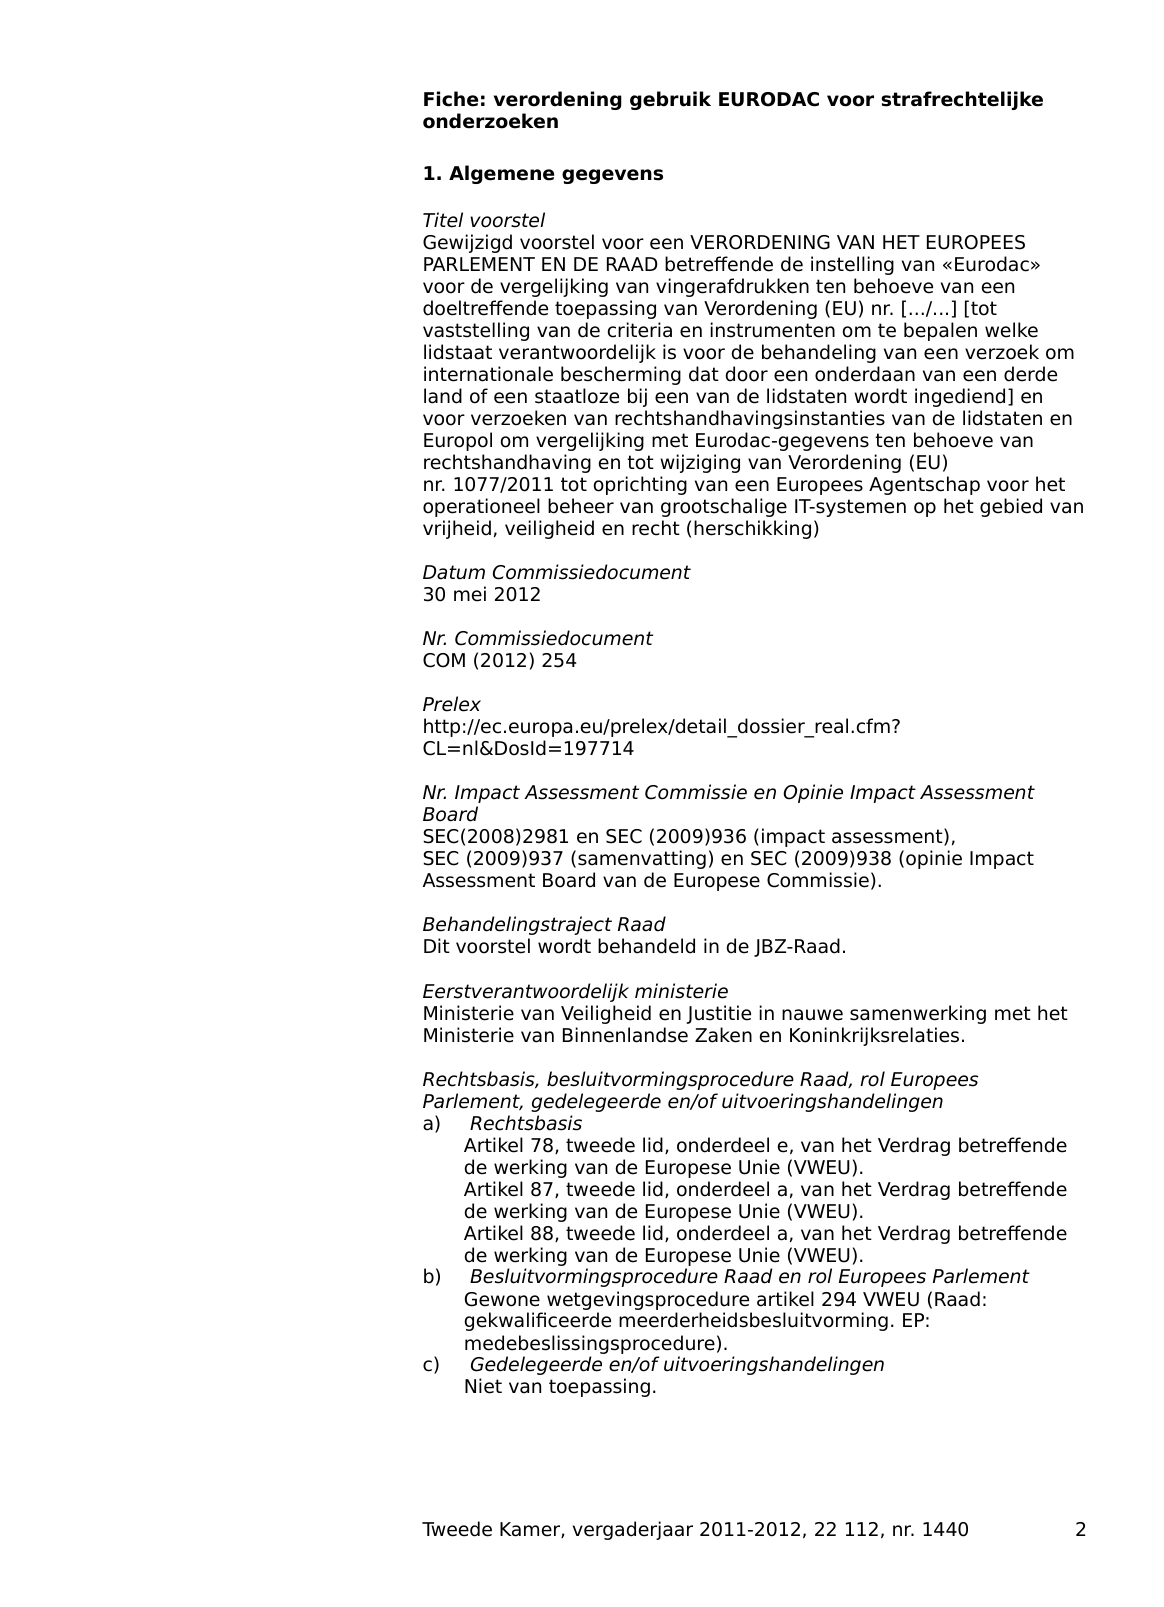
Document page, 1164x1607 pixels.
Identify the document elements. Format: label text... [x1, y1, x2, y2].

text Gewone wetgevingsprocedure artikel 294 VWEU (Raad: gekwalificeerde meerderheidsbesluitvorming. EP: medebeslissingsprocedure). [464, 1288, 1087, 1354]
text SEC(2008)2981 en SEC (2009)936 (impact assessment), SEC (2009)937 (samenvatting) en SEC (2009)938 (opinie Impact Assessment Board van de Europese Commissie). [422, 826, 1087, 892]
subtitle 1. Algemene gegevens [422, 163, 1087, 185]
text Ministerie van Veiligheid en Justitie in nauwe samenwerking met het Ministerie van Binnenlandse Zaken en Koninkrijksrelaties. [422, 1002, 1087, 1046]
text Eerstverantwoordelijk ministerie [422, 981, 1087, 1002]
text Prelex [422, 694, 1087, 716]
text Artikel 88, tweede lid, onderdeel a, van het Verdrag betreffende de werking van de Europese Unie (VWEU). [464, 1222, 1087, 1266]
text Artikel 87, tweede lid, onderdeel a, van het Verdrag betreffende de werking van de Europese Unie (VWEU). [464, 1178, 1087, 1222]
text Artikel 78, tweede lid, onderdeel e, van het Verdrag betreffende de werking van de Europese Unie (VWEU). [464, 1134, 1087, 1178]
text Dit voorstel wordt behandeld in de JBZ-Raad. [422, 936, 1087, 958]
text Titel voorstel [422, 210, 1087, 232]
text Niet van toepassing. [464, 1376, 1087, 1398]
text Nr. Impact Assessment Commissie en Opinie Impact Assessment Board [422, 782, 1087, 826]
text Nr. Commissiedocument [422, 628, 1087, 650]
text Behandelingstraject Raad [422, 914, 1087, 936]
text http://ec.europa.eu/prelex/detail_dossier_real.cfm?CL=nl&DosId=197714 [422, 716, 1087, 760]
text Datum Commissiedocument [422, 562, 1087, 584]
text a) Rechtsbasis [422, 1113, 1087, 1134]
text COM (2012) 254 [422, 650, 1087, 672]
text 30 mei 2012 [422, 584, 1087, 606]
subtitle Fiche: verordening gebruik EURODAC voor strafrechtelijke onderzoeken [422, 89, 1087, 133]
text Gewijzigd voorstel voor een VERORDENING VAN HET EUROPEES PARLEMENT EN DE RAAD betreffende de instelling van «Eurodac» voor de vergelijking van vingerafdrukken ten behoeve van een doeltreffende toepassing van Verordening (EU) nr. [.../...] [tot vaststelling van de criteria en instrumenten om te bepalen welke lidstaat verantwoordelijk is voor de behandeling van een verzoek om internationale bescherming dat door een onderdaan van een derde land of een staatloze bij een van de lidstaten wordt ingediend] en voor verzoeken van rechtshandhavingsinstanties van de lidstaten en Europol om vergelijking met Eurodac-gegevens ten behoeve van rechtshandhaving en tot wijziging van Verordening (EU) nr. 1077/2011 tot oprichting van een Europees Agentschap voor het operationeel beheer van grootschalige IT-systemen op het gebied van vrijheid, veiligheid en recht (herschikking) [422, 232, 1087, 540]
text Rechtsbasis, besluitvormingsprocedure Raad, rol Europees Parlement, gedelegeerde en/of uitvoeringshandelingen [422, 1069, 1087, 1113]
text c) Gedelegeerde en/of uitvoeringshandelingen [422, 1354, 1087, 1376]
text b) Besluitvormingsprocedure Raad en rol Europees Parlement [422, 1266, 1087, 1288]
